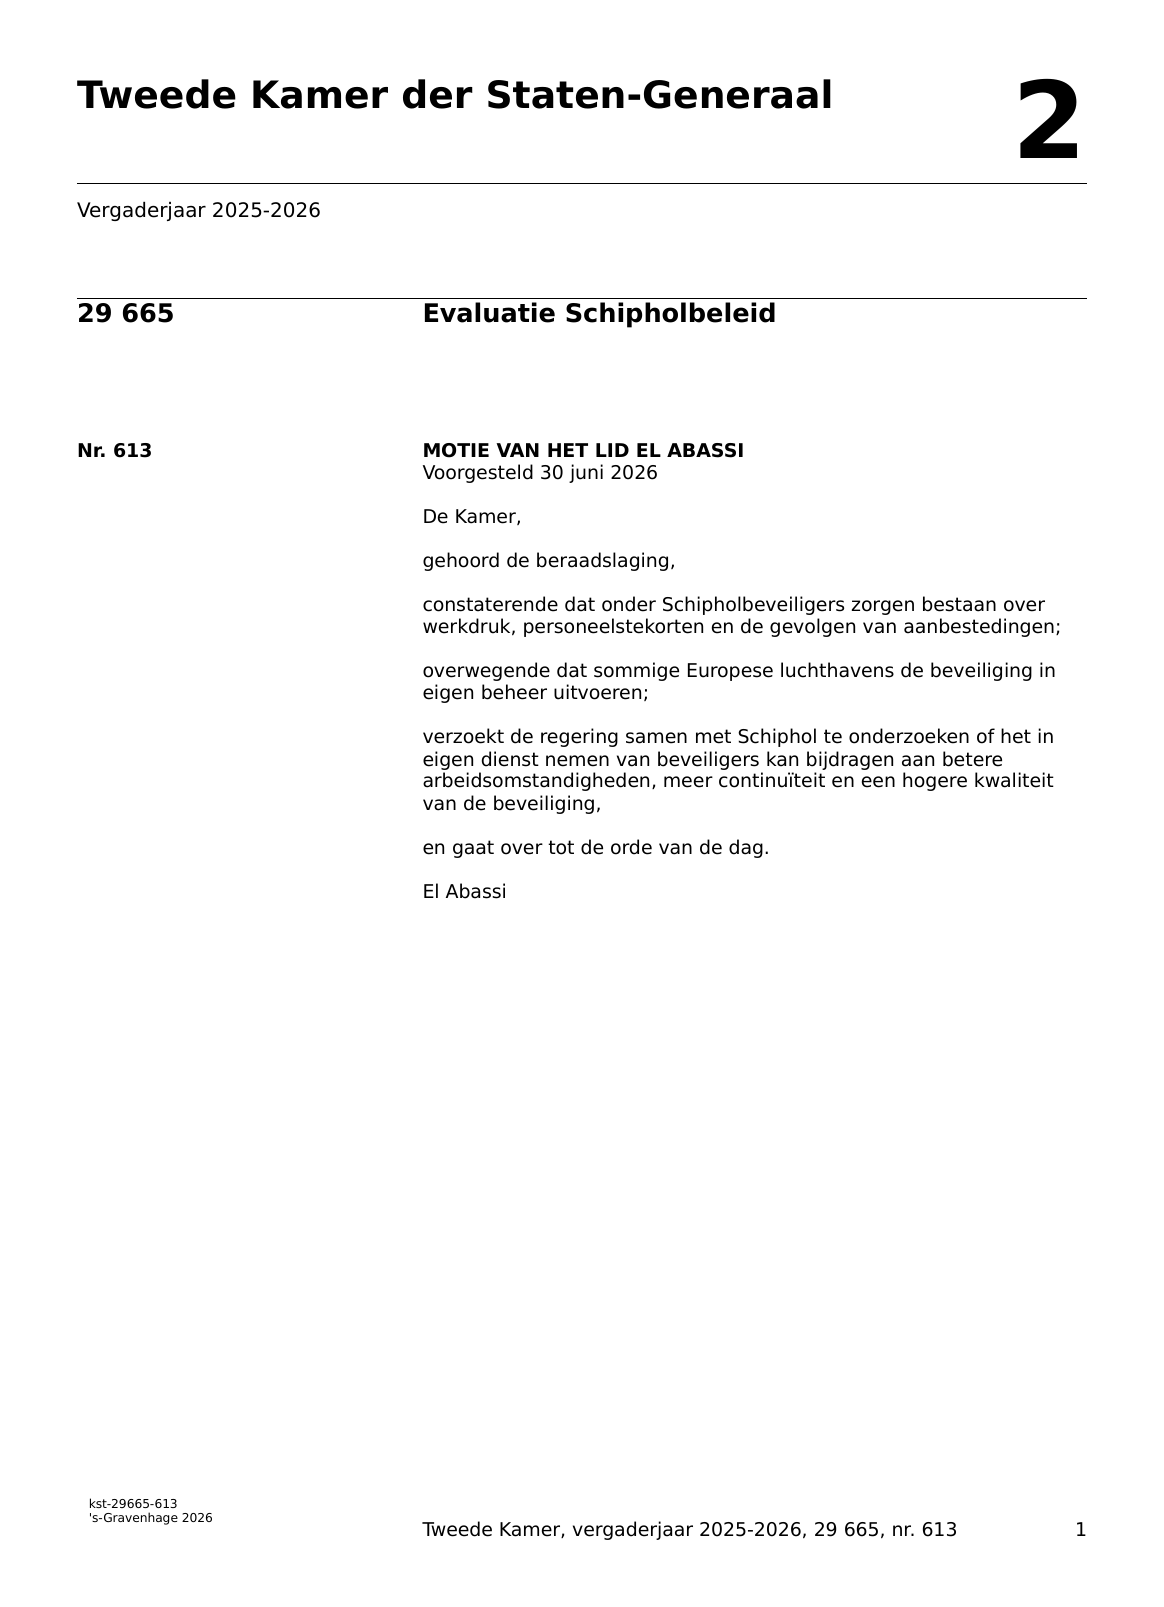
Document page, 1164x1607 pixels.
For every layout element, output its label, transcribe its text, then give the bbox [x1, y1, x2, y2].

text De Kamer, [422, 506, 1087, 528]
table_cell Vergaderjaar 2025-2026 [77, 184, 1087, 298]
subtitle Nr. 613 MOTIE VAN HET LID EL ABASSI [77, 440, 1087, 462]
text Voorgesteld 30 juni 2026 [422, 462, 1087, 484]
subtitle 29 665 Evaluatie Schipholbeleid [77, 299, 1087, 329]
table_header 2 [886, 59, 1087, 183]
text overwegende dat sommige Europese luchthavens de beveiliging in eigen beheer uitvoeren; [422, 660, 1087, 704]
text gehoord de beraadslaging, [422, 550, 1087, 572]
text constaterende dat onder Schipholbeveiligers zorgen bestaan over werkdruk, personeelstekorten en de gevolgen van aanbestedingen; [422, 594, 1087, 638]
table_header Tweede Kamer der Staten-Generaal [77, 59, 886, 183]
text kst-29665-613 [88, 1497, 323, 1511]
text en gaat over tot de orde van de dag. [422, 837, 1087, 858]
text verzoekt de regering samen met Schiphol te onderzoeken of het in eigen dienst nemen van beveiligers kan bijdragen aan betere arbeidsomstandigheden, meer continuïteit en een hogere kwaliteit van de beveiliging, [422, 726, 1087, 814]
text 's-Gravenhage 2026 [88, 1511, 323, 1525]
text El Abassi [422, 881, 1087, 903]
